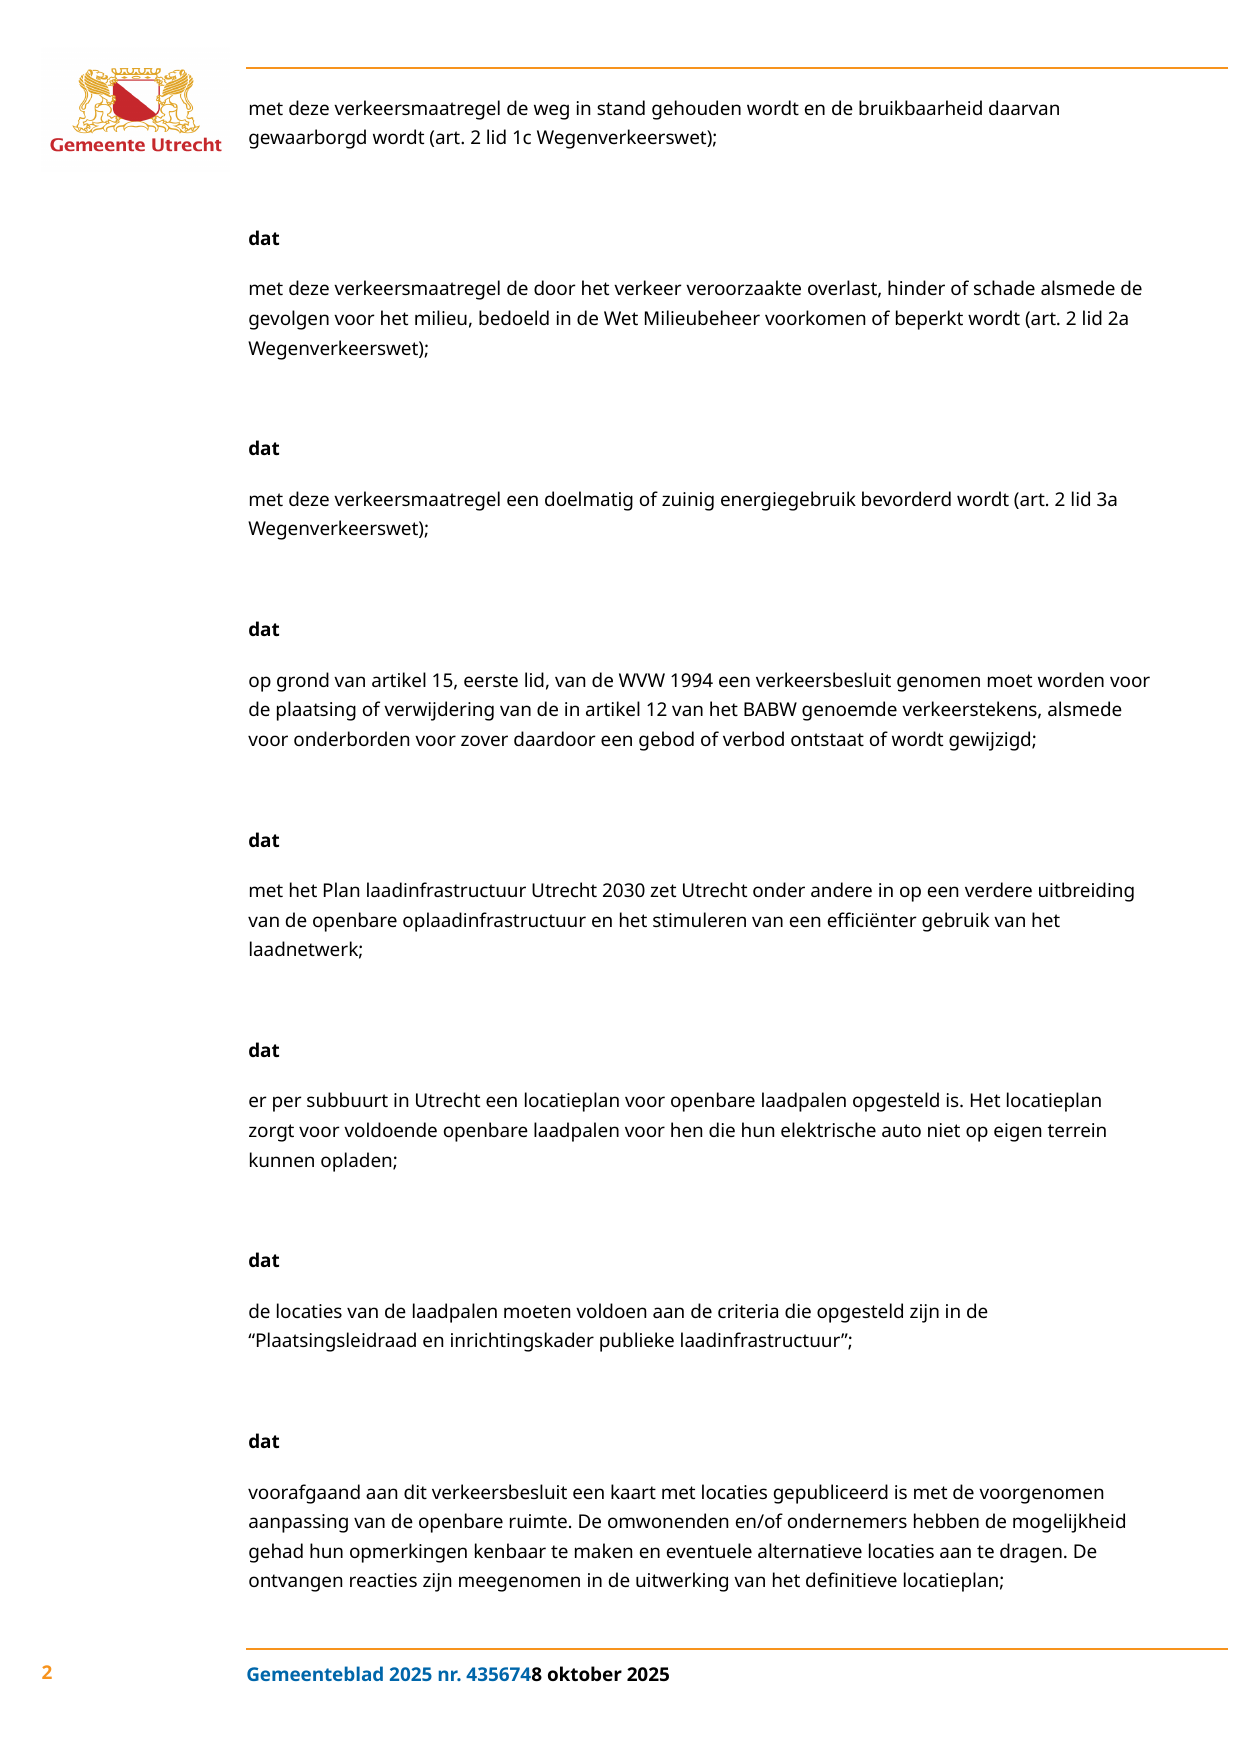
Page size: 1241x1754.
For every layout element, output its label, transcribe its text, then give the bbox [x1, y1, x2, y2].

text dat [248, 616, 1152, 642]
text voorafgaand aan dit verkeersbesluit een kaart met locaties gepubliceerd is met de voorgenomen aanpassing van de openbare ruimte. De omwonenden en/of ondernemers hebben de mogelijkheid gehad hun opmerkingen kenbaar te maken en eventuele alternatieve locaties aan te dragen. De ontvangen reacties zijn meegenomen in de uitwerking van het definitieve locatieplan; [248, 1479, 1152, 1593]
text dat [248, 1248, 1152, 1273]
text de locaties van de laadpalen moeten voldoen aan de criteria die opgesteld zijn in de “Plaatsingsleidraad en inrichtingskader publieke laadinfrastructuur”; [248, 1298, 1152, 1353]
text met deze verkeersmaatregel een doelmatig of zuinig energiegebruik bevorderd wordt (art. 2 lid 3a Wegenverkeerswet); [248, 486, 1152, 541]
text dat [248, 436, 1152, 461]
picture [41, 47, 231, 172]
text met het Plan laadinfrastructuur Utrecht 2030 zet Utrecht onder andere in op een verdere uitbreiding van de openbare oplaadinfrastructuur en het stimuleren van een efficiënter gebruik van het laadnetwerk; [248, 877, 1152, 962]
text op grond van artikel 15, eerste lid, van de WVW 1994 een verkeersbesluit genomen moet worden voor de plaatsing of verwijdering van de in artikel 12 van het BABW genoemde verkeerstekens, alsmede voor onderborden voor zover daardoor een gebod of verbod ontstaat of wordt gewijzigd; [248, 667, 1152, 752]
text er per subbuurt in Utrecht een locatieplan voor openbare laadpalen opgesteld is. Het locatieplan zorgt voor voldoende openbare laadpalen voor hen die hun elektrische auto niet op eigen terrein kunnen opladen; [248, 1088, 1152, 1173]
text dat [248, 1037, 1152, 1063]
text dat [248, 1428, 1152, 1454]
text dat [248, 225, 1152, 251]
text met deze verkeersmaatregel de door het verkeer veroorzaakte overlast, hinder of schade alsmede de gevolgen voor het milieu, bedoeld in de Wet Milieubeheer voorkomen of beperkt wordt (art. 2 lid 2a Wegenverkeerswet); [248, 276, 1152, 361]
text met deze verkeersmaatregel de weg in stand gehouden wordt en de bruikbaarheid daarvan gewaarborgd wordt (art. 2 lid 1c Wegenverkeerswet); [248, 95, 1152, 150]
text dat [248, 827, 1152, 853]
